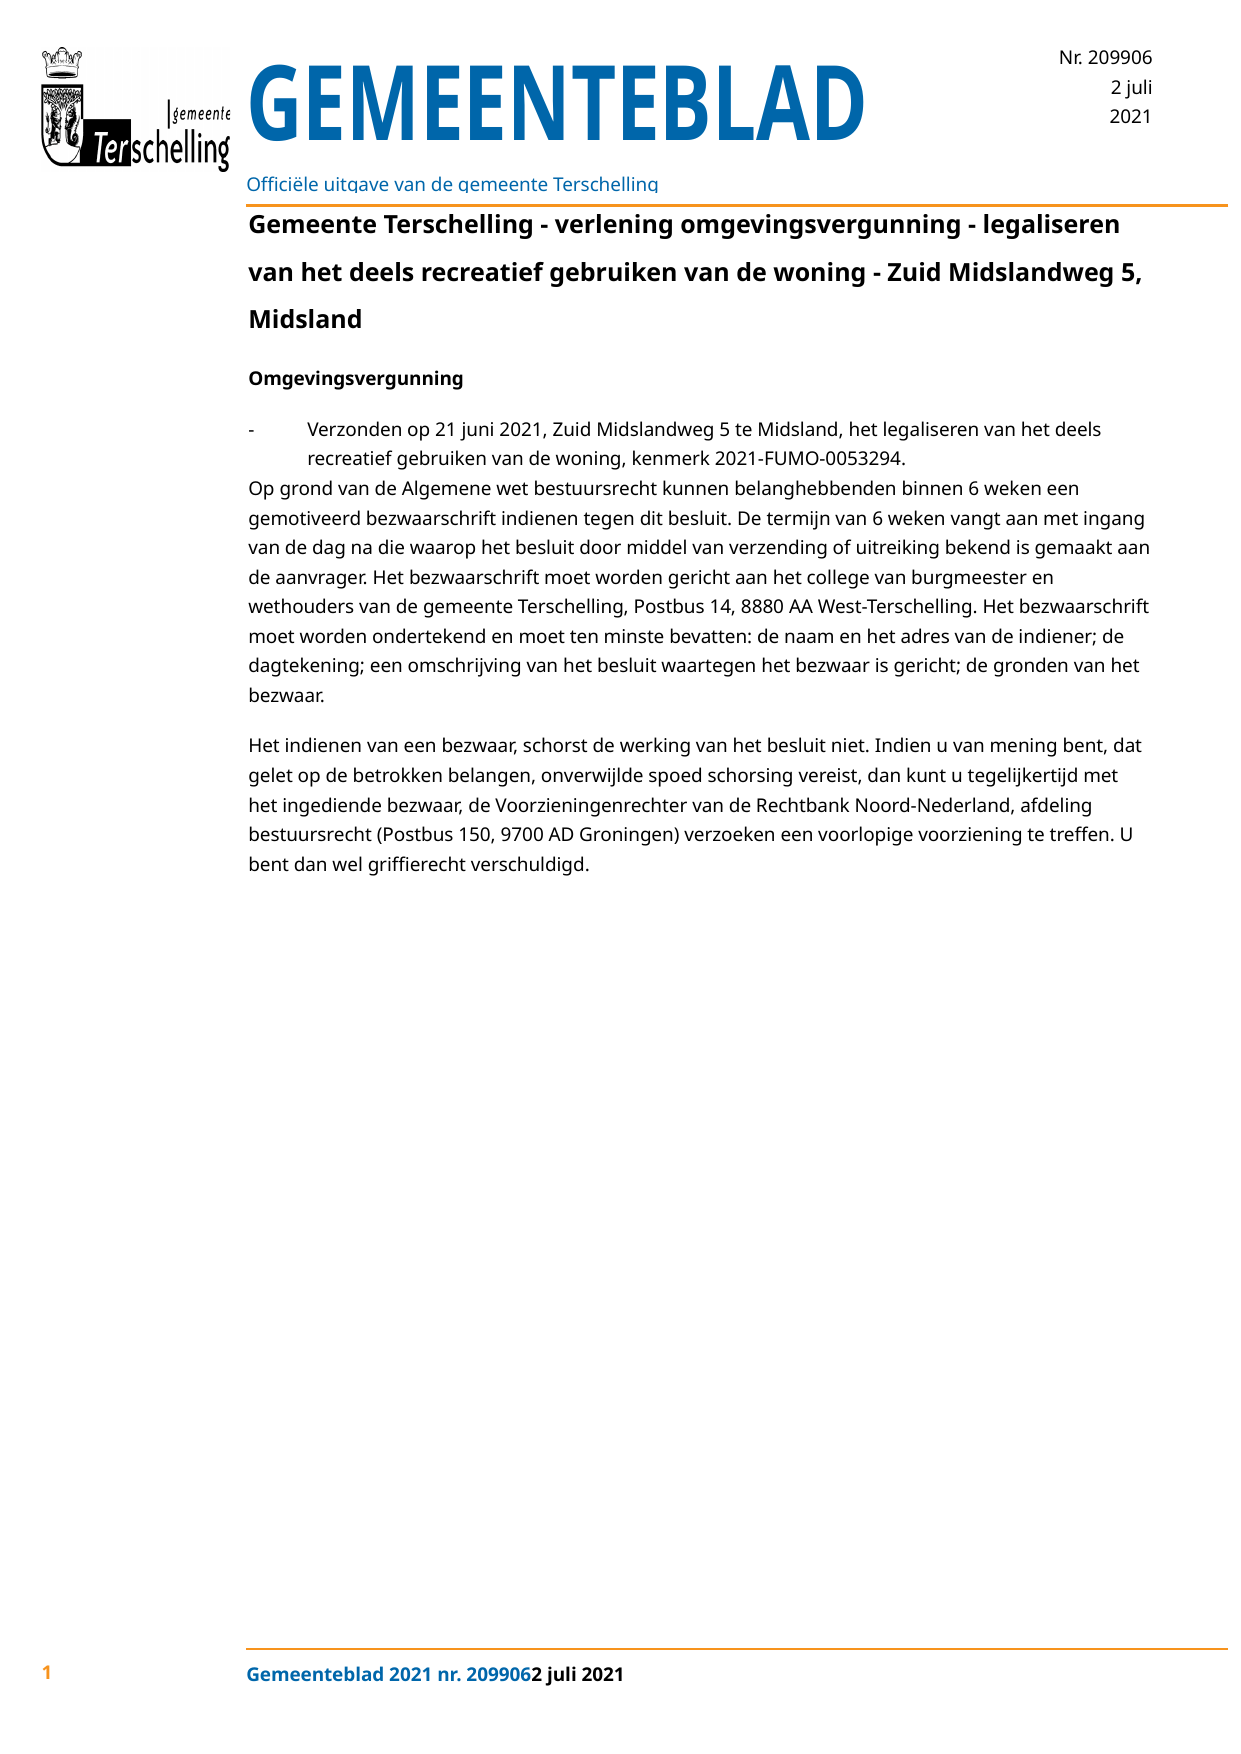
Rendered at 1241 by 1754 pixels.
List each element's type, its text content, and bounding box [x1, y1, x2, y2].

text Omgevingsvergunning [248, 366, 1152, 391]
text Op grond van de Algemene wet bestuursrecht kunnen belanghebbenden binnen 6 weken een gemotiveerd bezwaarschrift indienen tegen dit besluit. De termijn van 6 weken vangt aan met ingang van de dag na die waarop het besluit door middel van verzending of uitreiking bekend is gemaakt aan de aanvrager. Het bezwaarschrift moet worden gericht aan het college van burgmeester en wethouders van de gemeente Terschelling, Postbus 14, 8880 AA West-Terschelling. Het bezwaarschrift moet worden ondertekend en moet ten minste bevatten: de naam en het adres van de indiener; de dagtekening; een omschrijving van het besluit waartegen het bezwaar is gericht; de gronden van het bezwaar. [248, 475, 1152, 708]
list Verzonden op 21 juni 2021, Zuid Midslandweg 5 te Midsland, het legaliseren van het deels recreatief gebruiken van de woning, kenmerk 2021-FUMO-0053294. [248, 416, 1152, 471]
text Het indienen van een bezwaar, schorst de werking van het besluit niet. Indien u van mening bent, dat gelet op de betrokken belangen, onverwijlde spoed schorsing vereist, dan kunt u tegelijkertijd met het ingediende bezwaar, de Voorzieningenrechter van de Rechtbank Noord-Nederland, afdeling bestuursrecht (Postbus 150, 9700 AD Groningen) verzoeken een voorlopige voorziening te treffen. U bent dan wel griffierecht verschuldigd. [248, 733, 1152, 877]
picture [41, 47, 231, 172]
text Gemeente Terschelling - verlening omgevingsvergunning - legaliseren van het deels recreatief gebruiken van de woning - Zuid Midslandweg 5, Midsland [248, 207, 1152, 336]
